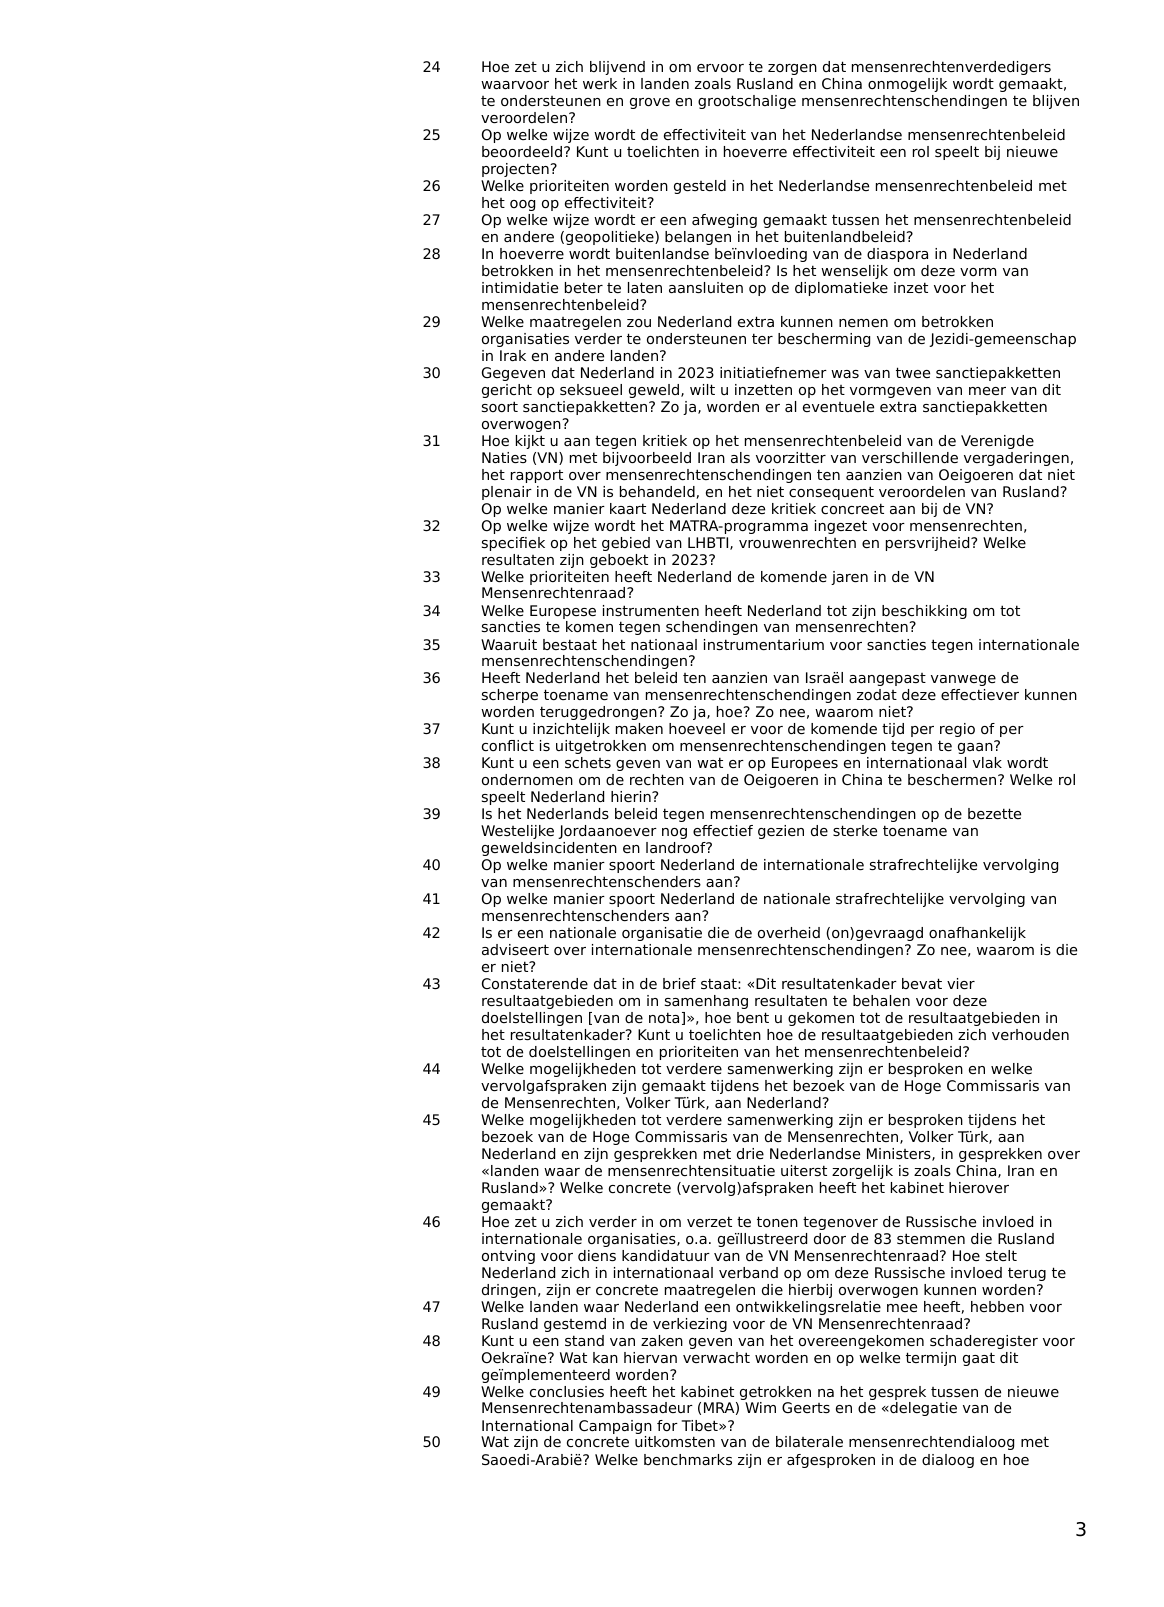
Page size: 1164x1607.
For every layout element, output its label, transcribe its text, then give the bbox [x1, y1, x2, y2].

table_cell 39 [422, 806, 475, 857]
table_cell 27 [422, 212, 475, 246]
table_cell Welke maatregelen zou Nederland extra kunnen nemen om betrokken organisaties verder te ondersteunen ter bescherming van de Jezidi-gemeenschap in Irak en andere landen? [475, 314, 1087, 365]
table_cell Waaruit bestaat het nationaal instrumentarium voor sancties tegen internationale mensenrechtenschendingen? [475, 636, 1087, 670]
table_cell 48 [422, 1333, 475, 1383]
table_cell 35 [422, 636, 475, 670]
table_cell Op welke manier spoort Nederland de internationale strafrechtelijke vervolging van mensenrechtenschenders aan? [475, 857, 1087, 891]
table_cell 43 [422, 976, 475, 1061]
table_cell 37 [422, 721, 475, 755]
table_cell Kunt u een stand van zaken geven van het overeengekomen schaderegister voor Oekraïne? Wat kan hiervan verwacht worden en op welke termijn gaat dit geïmplementeerd worden? [475, 1333, 1087, 1383]
table_cell Op welke wijze wordt er een afweging gemaakt tussen het mensenrechtenbeleid en andere (geopolitieke) belangen in het buitenlandbeleid? [475, 212, 1087, 246]
table_cell Op welke wijze wordt het MATRA-programma ingezet voor mensenrechten, specifiek op het gebied van LHBTI, vrouwenrechten en persvrijheid? Welke resultaten zijn geboekt in 2023? [475, 518, 1087, 568]
table_cell Heeft Nederland het beleid ten aanzien van Israël aangepast vanwege de scherpe toename van mensenrechtenschendingen zodat deze effectiever kunnen worden teruggedrongen? Zo ja, hoe? Zo nee, waarom niet? [475, 670, 1087, 721]
table_cell Op welke wijze wordt de effectiviteit van het Nederlandse mensenrechtenbeleid beoordeeld? Kunt u toelichten in hoeverre effectiviteit een rol speelt bij nieuwe projecten? [475, 127, 1087, 178]
table_cell 33 [422, 569, 475, 602]
table_cell 24 [422, 59, 475, 127]
table_cell Is er een nationale organisatie die de overheid (on)gevraagd onafhankelijk adviseert over internationale mensenrechtenschendingen? Zo nee, waarom is die er niet? [475, 925, 1087, 976]
table_cell Op welke manier spoort Nederland de nationale strafrechtelijke vervolging van mensenrechtenschenders aan? [475, 891, 1087, 925]
table_cell 50 [422, 1434, 475, 1468]
table_cell 41 [422, 891, 475, 925]
table_cell In hoeverre wordt buitenlandse beïnvloeding van de diaspora in Nederland betrokken in het mensenrechtenbeleid? Is het wenselijk om deze vorm van intimidatie beter te laten aansluiten op de diplomatieke inzet voor het mensenrechtenbeleid? [475, 246, 1087, 314]
table_cell Kunt u een schets geven van wat er op Europees en internationaal vlak wordt ondernomen om de rechten van de Oeigoeren in China te beschermen? Welke rol speelt Nederland hierin? [475, 755, 1087, 806]
table_cell 34 [422, 603, 475, 636]
table_cell Welke conclusies heeft het kabinet getrokken na het gesprek tussen de nieuwe Mensenrechtenambassadeur (MRA) Wim Geerts en de «delegatie van de International Campaign for Tibet»? [475, 1384, 1087, 1434]
table_cell 32 [422, 518, 475, 568]
table_cell 26 [422, 178, 475, 212]
table_cell 29 [422, 314, 475, 365]
table_cell 30 [422, 365, 475, 433]
table_cell Welke prioriteiten worden gesteld in het Nederlandse mensenrechtenbeleid met het oog op effectiviteit? [475, 178, 1087, 212]
table_cell Hoe kijkt u aan tegen kritiek op het mensenrechtenbeleid van de Verenigde Naties (VN) met bijvoorbeeld Iran als voorzitter van verschillende vergaderingen, het rapport over mensenrechtenschendingen ten aanzien van Oeigoeren dat niet plenair in de VN is behandeld, en het niet consequent veroordelen van Rusland? Op welke manier kaart Nederland deze kritiek concreet aan bij de VN? [475, 433, 1087, 517]
table_cell Is het Nederlands beleid tegen mensenrechtenschendingen op de bezette Westelijke Jordaanoever nog effectief gezien de sterke toename van geweldsincidenten en landroof? [475, 806, 1087, 857]
table_cell 46 [422, 1214, 475, 1298]
table_cell Welke mogelijkheden tot verdere samenwerking zijn er besproken en welke vervolgafspraken zijn gemaakt tijdens het bezoek van de Hoge Commissaris van de Mensenrechten, Volker Türk, aan Nederland? [475, 1061, 1087, 1112]
table_cell Welke mogelijkheden tot verdere samenwerking zijn er besproken tijdens het bezoek van de Hoge Commissaris van de Mensenrechten, Volker Türk, aan Nederland en zijn gesprekken met drie Nederlandse Ministers, in gesprekken over «landen waar de mensenrechtensituatie uiterst zorgelijk is zoals China, Iran en Rusland»? Welke concrete (vervolg)afspraken heeft het kabinet hierover gemaakt? [475, 1112, 1087, 1214]
table_cell 31 [422, 433, 475, 517]
table_cell 40 [422, 857, 475, 891]
table_cell Welke landen waar Nederland een ontwikkelingsrelatie mee heeft, hebben voor Rusland gestemd in de verkiezing voor de VN Mensenrechtenraad? [475, 1299, 1087, 1332]
table_cell Gegeven dat Nederland in 2023 initiatiefnemer was van twee sanctiepakketten gericht op seksueel geweld, wilt u inzetten op het vormgeven van meer van dit soort sanctiepakketten? Zo ja, worden er al eventuele extra sanctiepakketten overwogen? [475, 365, 1087, 433]
table_cell 28 [422, 246, 475, 314]
table_cell 49 [422, 1384, 475, 1434]
table_cell Kunt u inzichtelijk maken hoeveel er voor de komende tijd per regio of per conflict is uitgetrokken om mensenrechtenschendingen tegen te gaan? [475, 721, 1087, 755]
table_cell Wat zijn de concrete uitkomsten van de bilaterale mensenrechtendialoog met Saoedi-Arabië? Welke benchmarks zijn er afgesproken in de dialoog en hoe [475, 1434, 1087, 1468]
table_cell 45 [422, 1112, 475, 1214]
table_cell 47 [422, 1299, 475, 1332]
table_cell 25 [422, 127, 475, 178]
table_cell 38 [422, 755, 475, 806]
table_cell 44 [422, 1061, 475, 1112]
table_cell 36 [422, 670, 475, 721]
table_cell Hoe zet u zich blijvend in om ervoor te zorgen dat mensenrechtenverdedigers waarvoor het werk in landen zoals Rusland en China onmogelijk wordt gemaakt, te ondersteunen en grove en grootschalige mensenrechtenschendingen te blijven veroordelen? [475, 59, 1087, 127]
table_cell 42 [422, 925, 475, 976]
table_cell Hoe zet u zich verder in om verzet te tonen tegenover de Russische invloed in internationale organisaties, o.a. geïllustreerd door de 83 stemmen die Rusland ontving voor diens kandidatuur van de VN Mensenrechtenraad? Hoe stelt Nederland zich in internationaal verband op om deze Russische invloed terug te dringen, zijn er concrete maatregelen die hierbij overwogen kunnen worden? [475, 1214, 1087, 1298]
table_cell Welke Europese instrumenten heeft Nederland tot zijn beschikking om tot sancties te komen tegen schendingen van mensenrechten? [475, 603, 1087, 636]
table_cell Welke prioriteiten heeft Nederland de komende jaren in de VN Mensenrechtenraad? [475, 569, 1087, 602]
table_cell Constaterende dat in de brief staat: «Dit resultatenkader bevat vier resultaatgebieden om in samenhang resultaten te behalen voor deze doelstellingen [van de nota]», hoe bent u gekomen tot de resultaatgebieden in het resultatenkader? Kunt u toelichten hoe de resultaatgebieden zich verhouden tot de doelstellingen en prioriteiten van het mensenrechtenbeleid? [475, 976, 1087, 1061]
